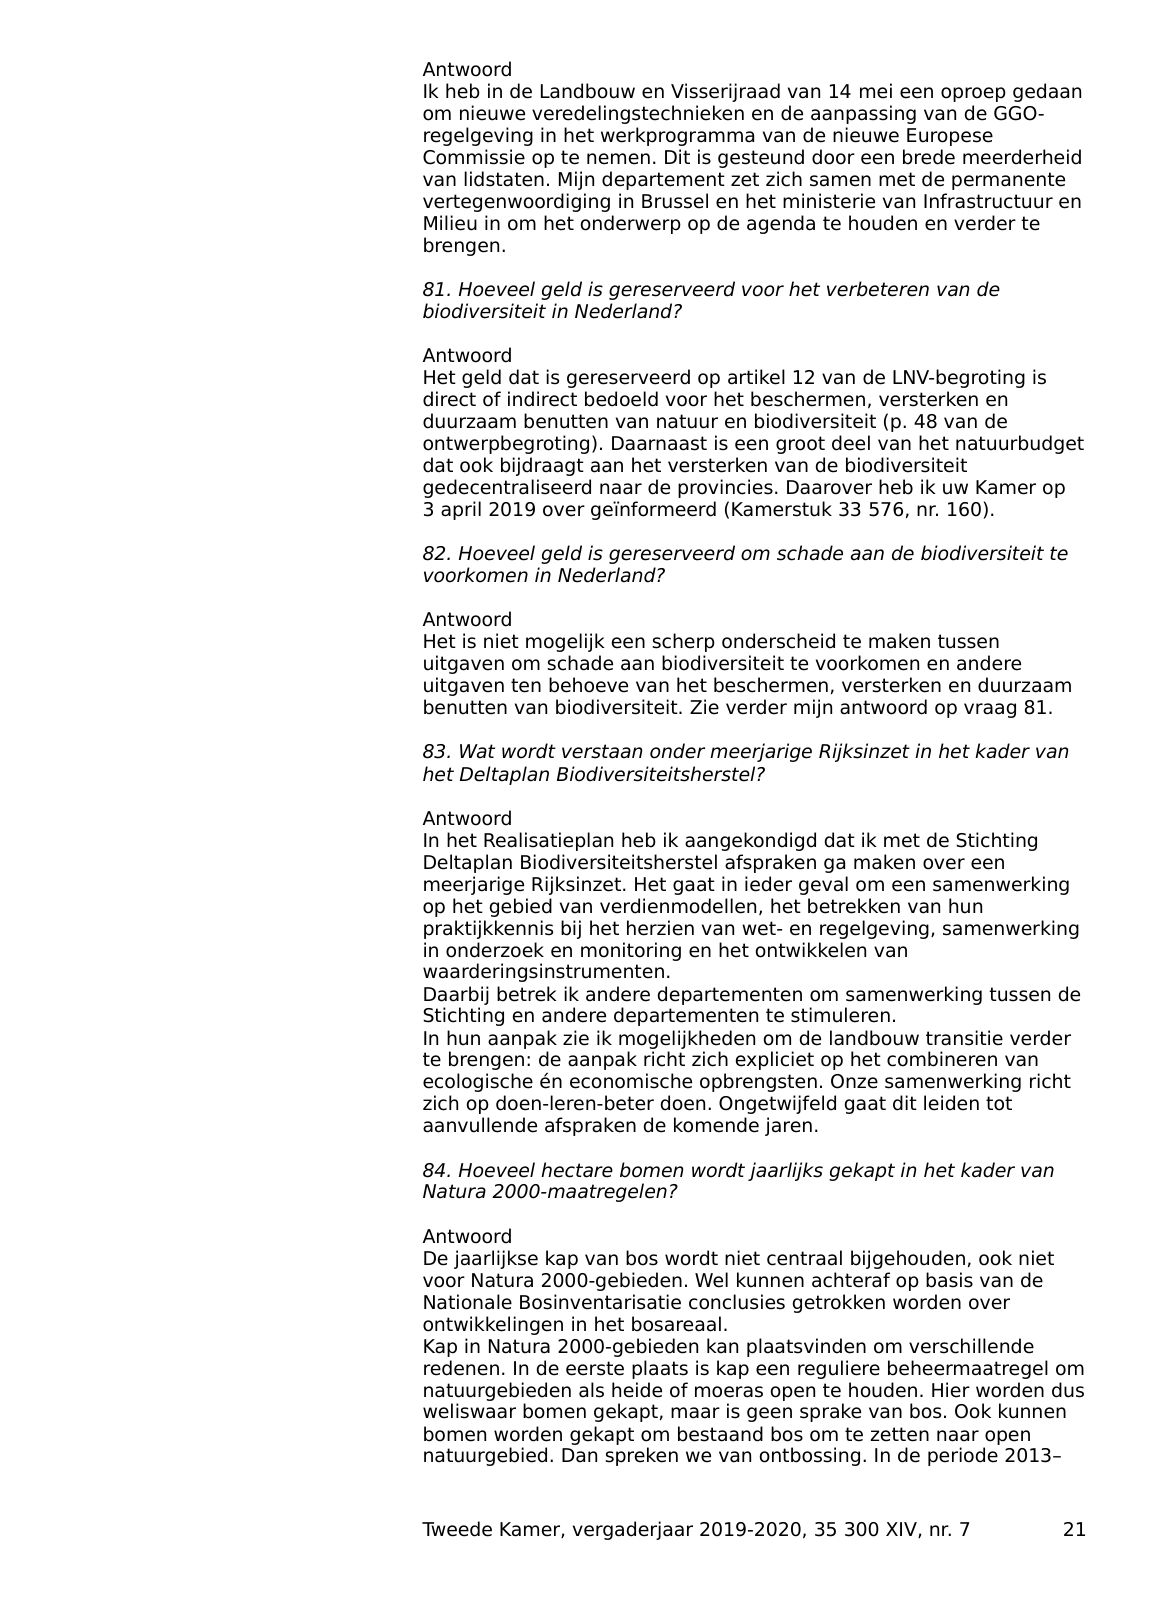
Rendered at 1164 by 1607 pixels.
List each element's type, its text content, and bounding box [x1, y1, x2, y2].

text 81. Hoeveel geld is gereserveerd voor het verbeteren van de biodiversiteit in Nederland? [422, 279, 1087, 323]
text Antwoord [422, 345, 1087, 367]
text De jaarlijkse kap van bos wordt niet centraal bijgehouden, ook niet voor Natura 2000-gebieden. Wel kunnen achteraf op basis van de Nationale Bosinventarisatie conclusies getrokken worden over ontwikkelingen in het bosareaal. [422, 1248, 1087, 1336]
text Antwoord [422, 1226, 1087, 1248]
text Het geld dat is gereserveerd op artikel 12 van de LNV-begroting is direct of indirect bedoeld voor het beschermen, versterken en duurzaam benutten van natuur en biodiversiteit (p. 48 van de ontwerpbegroting). Daarnaast is een groot deel van het natuurbudget dat ook bijdraagt aan het versterken van de biodiversiteit gedecentraliseerd naar de provincies. Daarover heb ik uw Kamer op 3 april 2019 over geïnformeerd (Kamerstuk 33 576, nr. 160). [422, 367, 1087, 521]
text Antwoord [422, 808, 1087, 829]
text Ik heb in de Landbouw en Visserijraad van 14 mei een oproep gedaan om nieuwe veredelingstechnieken en de aanpassing van de GGO-regelgeving in het werkprogramma van de nieuwe Europese Commissie op te nemen. Dit is gesteund door een brede meerderheid van lidstaten. Mijn departement zet zich samen met de permanente vertegenwoordiging in Brussel en het ministerie van Infrastructuur en Milieu in om het onderwerp op de agenda te houden en verder te brengen. [422, 81, 1087, 257]
text 83. Wat wordt verstaan onder meerjarige Rijksinzet in het kader van het Deltaplan Biodiversiteitsherstel? [422, 741, 1087, 785]
text Antwoord [422, 609, 1087, 631]
text Kap in Natura 2000-gebieden kan plaatsvinden om verschillende redenen. In de eerste plaats is kap een reguliere beheermaatregel om natuurgebieden als heide of moeras open te houden. Hier worden dus weliswaar bomen gekapt, maar is geen sprake van bos. Ook kunnen bomen worden gekapt om bestaand bos om te zetten naar open natuurgebied. Dan spreken we van ontbossing. In de periode 2013– [422, 1336, 1087, 1467]
text Daarbij betrek ik andere departementen om samenwerking tussen de Stichting en andere departementen te stimuleren. [422, 983, 1087, 1027]
text 82. Hoeveel geld is gereserveerd om schade aan de biodiversiteit te voorkomen in Nederland? [422, 543, 1087, 587]
text In hun aanpak zie ik mogelijkheden om de landbouw transitie verder te brengen: de aanpak richt zich expliciet op het combineren van ecologische én economische opbrengsten. Onze samenwerking richt zich op doen-leren-beter doen. Ongetwijfeld gaat dit leiden tot aanvullende afspraken de komende jaren. [422, 1027, 1087, 1137]
text Het is niet mogelijk een scherp onderscheid te maken tussen uitgaven om schade aan biodiversiteit te voorkomen en andere uitgaven ten behoeve van het beschermen, versterken en duurzaam benutten van biodiversiteit. Zie verder mijn antwoord op vraag 81. [422, 631, 1087, 719]
text In het Realisatieplan heb ik aangekondigd dat ik met de Stichting Deltaplan Biodiversiteitsherstel afspraken ga maken over een meerjarige Rijksinzet. Het gaat in ieder geval om een samenwerking op het gebied van verdienmodellen, het betrekken van hun praktijkkennis bij het herzien van wet- en regelgeving, samenwerking in onderzoek en monitoring en het ontwikkelen van waarderingsinstrumenten. [422, 829, 1087, 983]
text Antwoord [422, 59, 1087, 81]
text 84. Hoeveel hectare bomen wordt jaarlijks gekapt in het kader van Natura 2000-maatregelen? [422, 1159, 1087, 1203]
